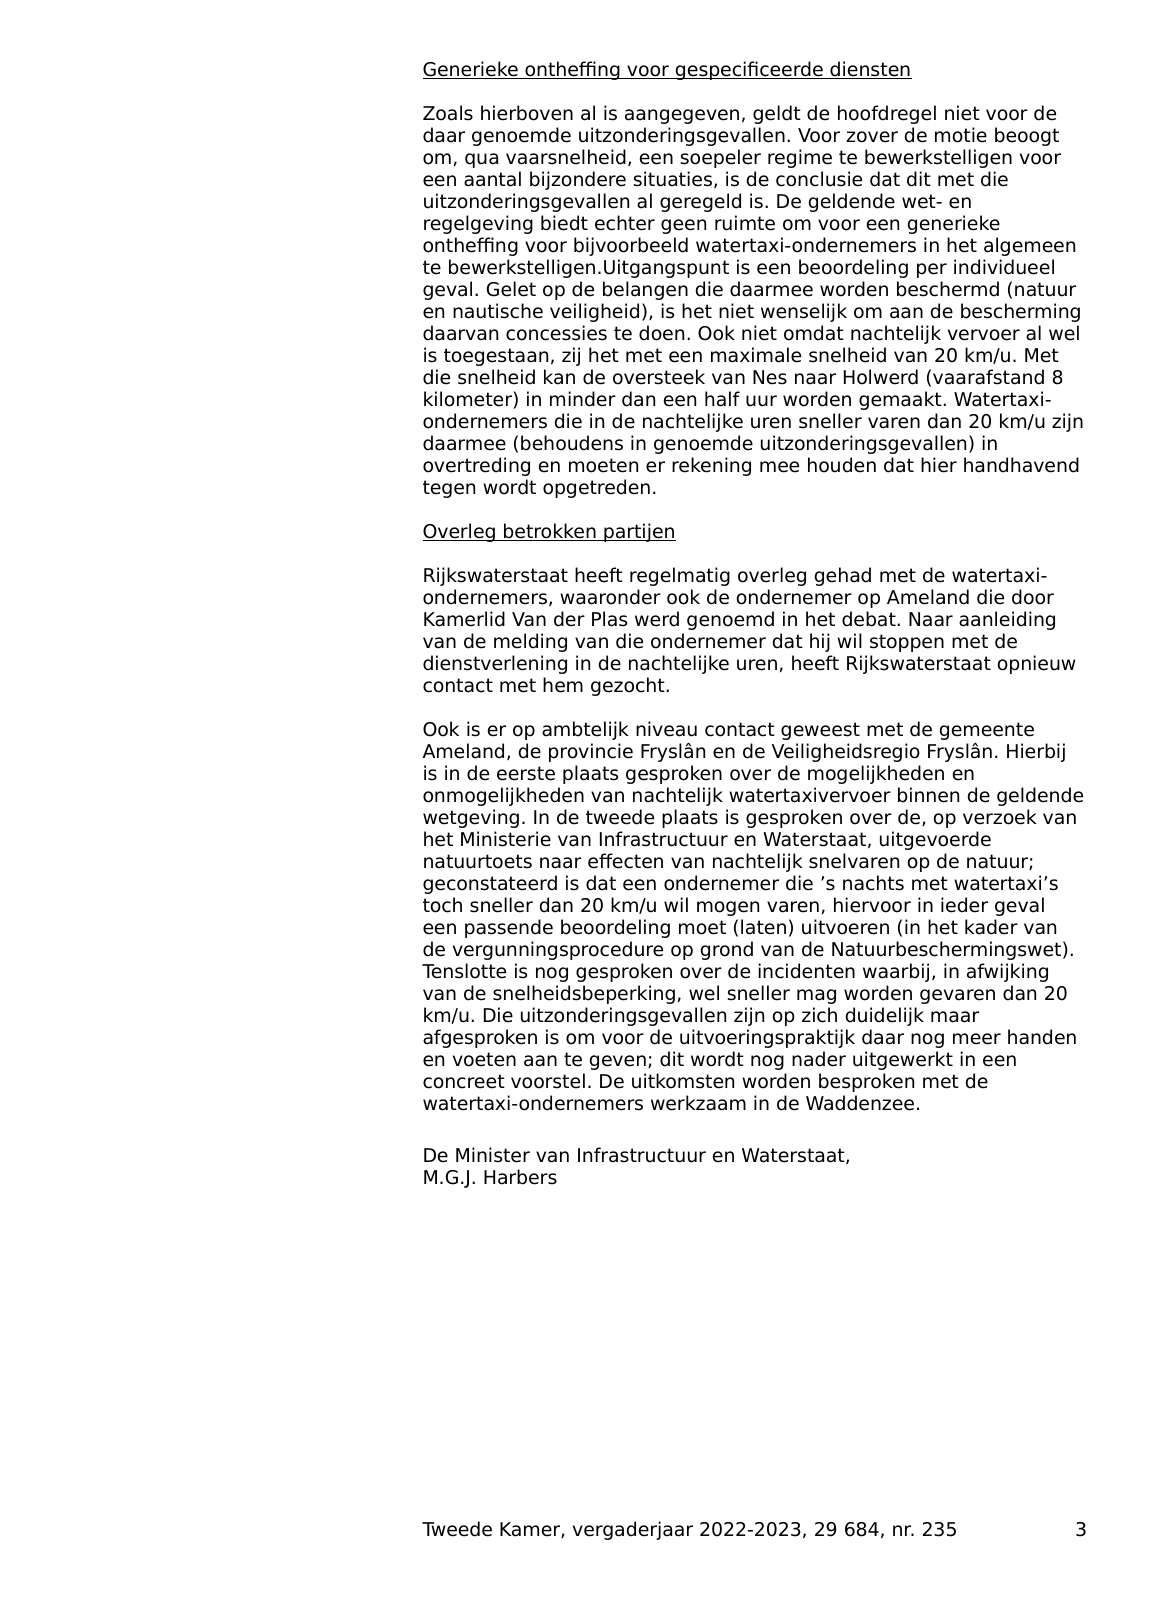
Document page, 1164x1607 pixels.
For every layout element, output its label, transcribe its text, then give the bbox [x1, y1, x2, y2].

text Ook is er op ambtelijk niveau contact geweest met de gemeente Ameland, de provincie Fryslân en de Veiligheidsregio Fryslân. Hierbij is in de eerste plaats gesproken over de mogelijkheden en onmogelijkheden van nachtelijk watertaxivervoer binnen de geldende wetgeving. In de tweede plaats is gesproken over de, op verzoek van het Ministerie van Infrastructuur en Waterstaat, uitgevoerde natuurtoets naar effecten van nachtelijk snelvaren op de natuur; geconstateerd is dat een ondernemer die ’s nachts met watertaxi’s toch sneller dan 20 km/u wil mogen varen, hiervoor in ieder geval een passende beoordeling moet (laten) uitvoeren (in het kader van de vergunningsprocedure op grond van de Natuurbeschermingswet). Tenslotte is nog gesproken over de incidenten waarbij, in afwijking van de snelheidsbeperking, wel sneller mag worden gevaren dan 20 km/u. Die uitzonderingsgevallen zijn op zich duidelijk maar afgesproken is om voor de uitvoeringspraktijk daar nog meer handen en voeten aan te geven; dit wordt nog nader uitgewerkt in een concreet voorstel. De uitkomsten worden besproken met de watertaxi-ondernemers werkzaam in de Waddenzee. [422, 719, 1087, 1115]
text De Minister van Infrastructuur en Waterstaat, M.G.J. Harbers [422, 1145, 1087, 1189]
text Rijkswaterstaat heeft regelmatig overleg gehad met de watertaxi-ondernemers, waaronder ook de ondernemer op Ameland die door Kamerlid Van der Plas werd genoemd in het debat. Naar aanleiding van de melding van die ondernemer dat hij wil stoppen met de dienstverlening in de nachtelijke uren, heeft Rijkswaterstaat opnieuw contact met hem gezocht. [422, 565, 1087, 697]
text Zoals hierboven al is aangegeven, geldt de hoofdregel niet voor de daar genoemde uitzonderingsgevallen. Voor zover de motie beoogt om, qua vaarsnelheid, een soepeler regime te bewerkstelligen voor een aantal bijzondere situaties, is de conclusie dat dit met die uitzonderingsgevallen al geregeld is. De geldende wet- en regelgeving biedt echter geen ruimte om voor een generieke ontheffing voor bijvoorbeeld watertaxi-ondernemers in het algemeen te bewerkstelligen.Uitgangspunt is een beoordeling per individueel geval. Gelet op de belangen die daarmee worden beschermd (natuur en nautische veiligheid), is het niet wenselijk om aan de bescherming daarvan concessies te doen. Ook niet omdat nachtelijk vervoer al wel is toegestaan, zij het met een maximale snelheid van 20 km/u. Met die snelheid kan de oversteek van Nes naar Holwerd (vaarafstand 8 kilometer) in minder dan een half uur worden gemaakt. Watertaxi-ondernemers die in de nachtelijke uren sneller varen dan 20 km/u zijn daarmee (behoudens in genoemde uitzonderingsgevallen) in overtreding en moeten er rekening mee houden dat hier handhavend tegen wordt opgetreden. [422, 103, 1087, 499]
subtitle Overleg betrokken partijen [422, 521, 1087, 543]
subtitle Generieke ontheffing voor gespecificeerde diensten [422, 59, 1087, 81]
